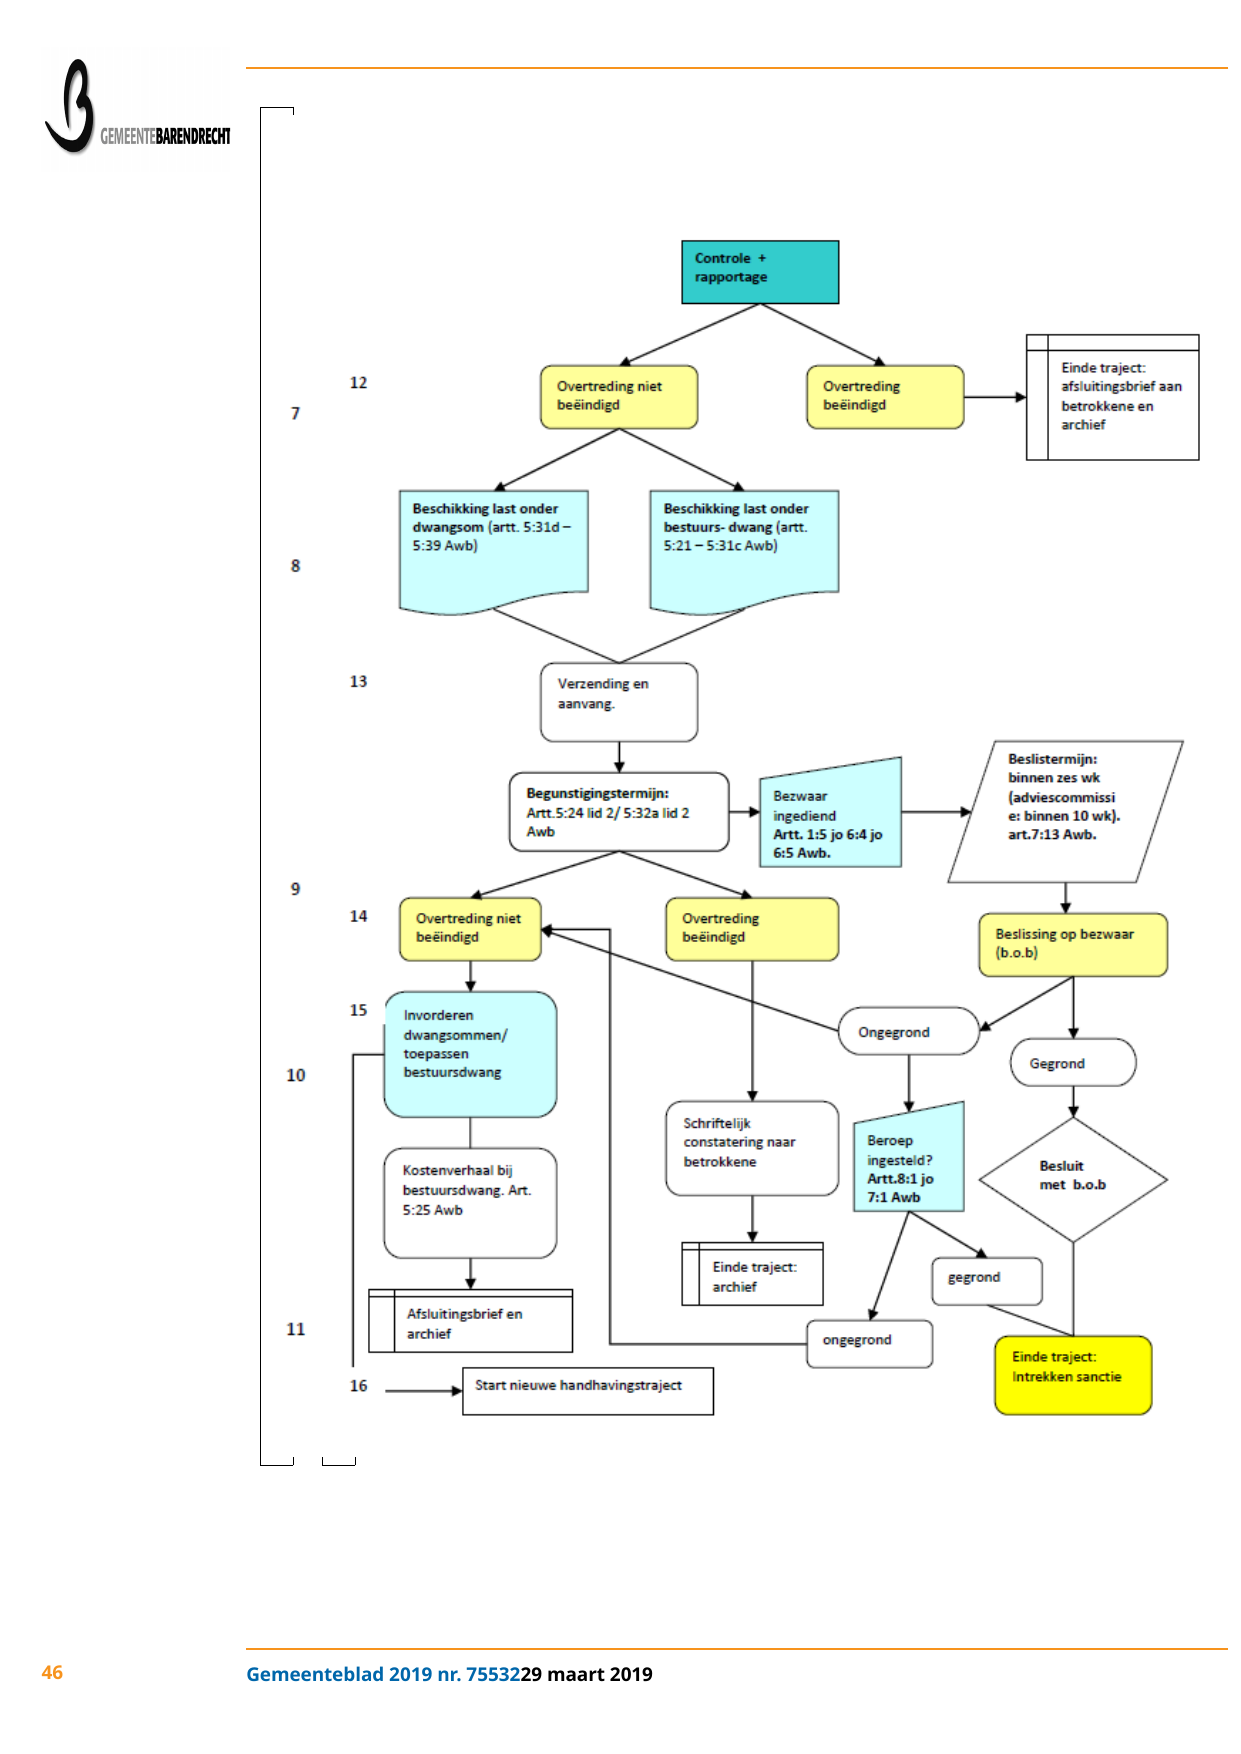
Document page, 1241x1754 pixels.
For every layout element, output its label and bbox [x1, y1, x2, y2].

picture [41, 47, 231, 172]
picture [268, 115, 1217, 1457]
